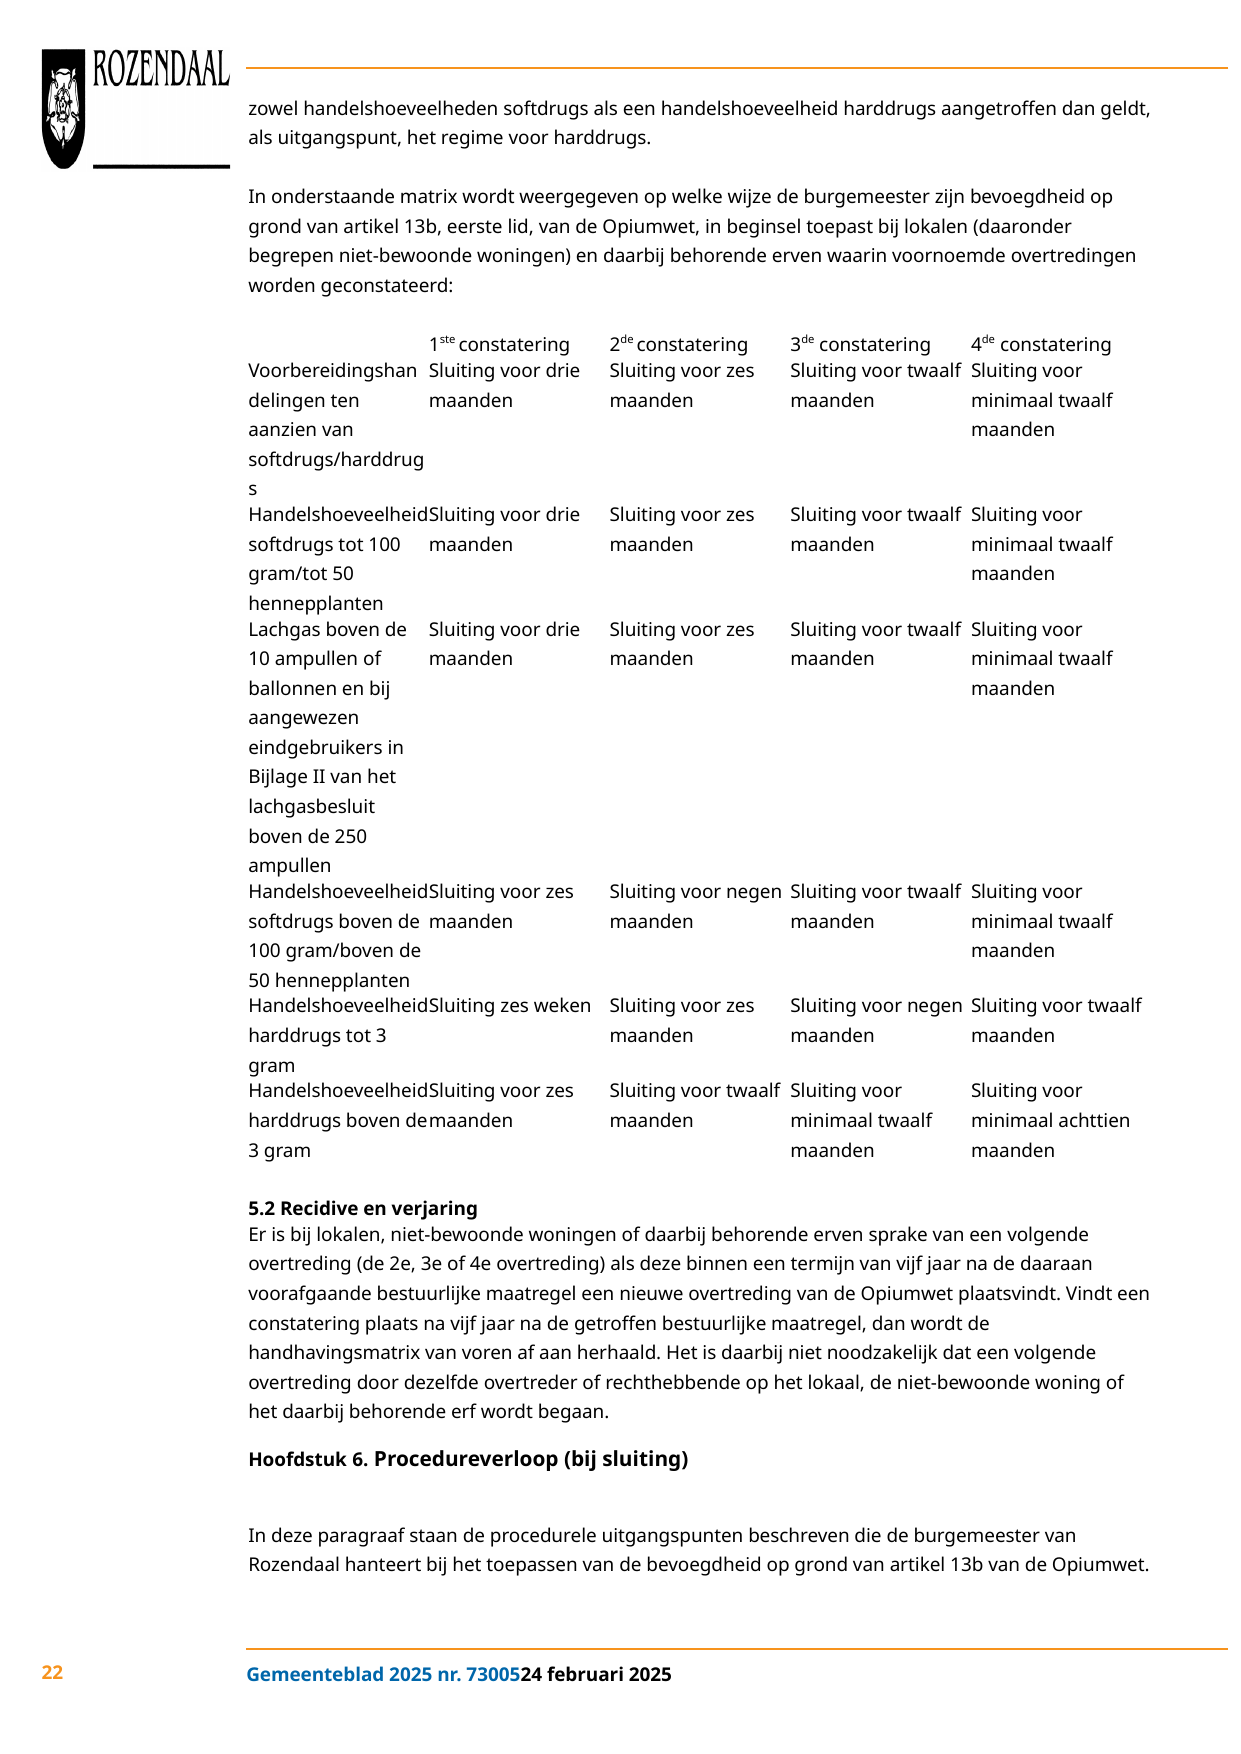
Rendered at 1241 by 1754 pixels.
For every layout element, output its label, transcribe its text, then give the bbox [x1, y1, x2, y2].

text In onderstaande matrix wordt weergegeven op welke wijze de burgemeester zijn bevoegdheid op grond van artikel 13b, eerste lid, van de Opiumwet, in beginsel toepast bij lokalen (daaronder begrepen niet-bewoonde woningen) en daarbij behorende erven waarin voornoemde overtredingen worden geconstateerd: [248, 183, 1152, 298]
table_cell Sluiting voor minimaal twaalf maanden [971, 357, 1152, 501]
table_cell Sluiting voor minimaal twaalf maanden [971, 878, 1152, 993]
text zowel handelshoeveelheden softdrugs als een handelshoeveelheid harddrugs aangetroffen dan geldt, als uitgangspunt, het regime voor harddrugs. [248, 95, 1152, 150]
table_cell Sluiting voor zes maanden [609, 501, 790, 616]
table_cell Sluiting voor minimaal achttien maanden [971, 1078, 1152, 1162]
table_cell Voorbereidingshandelingen ten aanzien van softdrugs/harddrugs [248, 357, 429, 501]
table_cell Handelshoeveelheid harddrugs tot 3 gram [248, 993, 429, 1078]
table_cell Sluiting voor zes maanden [429, 878, 609, 993]
table_header 2de constatering [609, 332, 790, 357]
table_cell Sluiting voor twaalf maanden [790, 616, 971, 878]
table_header 4de constatering [971, 332, 1152, 357]
table_cell Sluiting voor twaalf maanden [609, 1078, 790, 1162]
table_cell Sluiting voor negen maanden [790, 993, 971, 1078]
table_header [248, 332, 429, 357]
table_cell Sluiting voor twaalf maanden [790, 878, 971, 993]
table_cell Sluiting voor minimaal twaalf maanden [790, 1078, 971, 1162]
table_cell Sluiting voor twaalf maanden [971, 993, 1152, 1078]
table_cell Sluiting zes weken [429, 993, 609, 1078]
table_cell Lachgas boven de 10 ampullen of ballonnen en bij aangewezen eindgebruikers in Bijlage II van het lachgasbesluit boven de 250 ampullen [248, 616, 429, 878]
table_cell Sluiting voor twaalf maanden [790, 357, 971, 501]
table_header 1ste constatering [429, 332, 609, 357]
table_cell Sluiting voor drie maanden [429, 357, 609, 501]
text Er is bij lokalen, niet-bewoonde woningen of daarbij behorende erven sprake van een volgende overtreding (de 2e, 3e of 4e overtreding) als deze binnen een termijn van vijf jaar na de daaraan voorafgaande bestuurlijke maatregel een nieuwe overtreding van de Opiumwet plaatsvindt. Vindt een constatering plaats na vijf jaar na de getroffen bestuurlijke maatregel, dan wordt de handhavingsmatrix van voren af aan herhaald. Het is daarbij niet noodzakelijk dat een volgende overtreding door dezelfde overtreder of rechthebbende op het lokaal, de niet-bewoonde woning of het daarbij behorende erf wordt begaan. [248, 1221, 1152, 1424]
table_cell Sluiting voor minimaal twaalf maanden [971, 616, 1152, 878]
table_cell Handelshoeveelheid harddrugs boven de 3 gram [248, 1078, 429, 1162]
table_cell Sluiting voor zes maanden [429, 1078, 609, 1162]
picture [41, 47, 231, 172]
text 5.2 Recidive en verjaring [248, 1195, 1152, 1221]
table_cell Sluiting voor zes maanden [609, 616, 790, 878]
table_cell Sluiting voor zes maanden [609, 993, 790, 1078]
table_cell Sluiting voor negen maanden [609, 878, 790, 993]
table_cell Sluiting voor minimaal twaalf maanden [971, 501, 1152, 616]
table_header 3de constatering [790, 332, 971, 357]
text In deze paragraaf staan de procedurele uitgangspunten beschreven die de burgemeester van Rozendaal hanteert bij het toepassen van de bevoegdheid op grond van artikel 13b van de Opiumwet. [248, 1522, 1152, 1577]
table_cell Sluiting voor drie maanden [429, 501, 609, 616]
table_cell Sluiting voor drie maanden [429, 616, 609, 878]
table_cell Handelshoeveelheid softdrugs tot 100 gram/tot 50 hennepplanten [248, 501, 429, 616]
table_cell Sluiting voor zes maanden [609, 357, 790, 501]
text Hoofdstuk 6. Procedureverloop (bij sluiting) [248, 1444, 1152, 1473]
table_cell Sluiting voor twaalf maanden [790, 501, 971, 616]
table_cell Handelshoeveelheid softdrugs boven de 100 gram/boven de 50 hennepplanten [248, 878, 429, 993]
